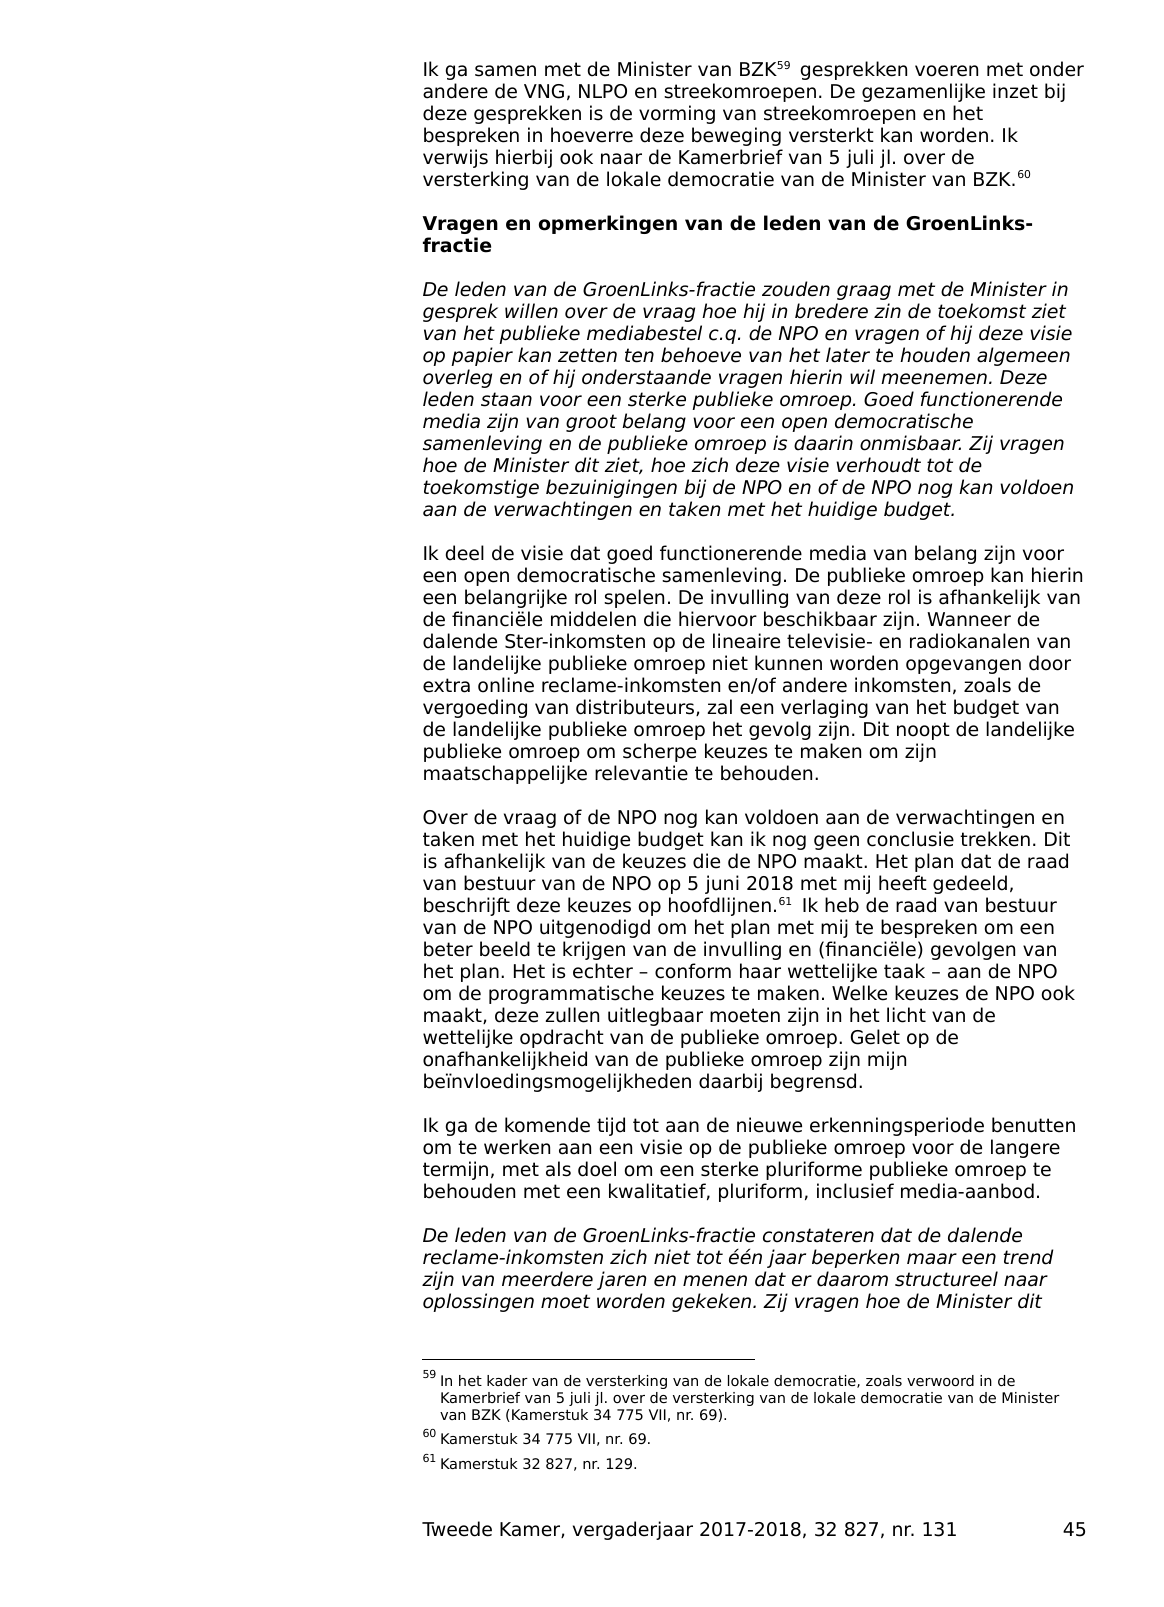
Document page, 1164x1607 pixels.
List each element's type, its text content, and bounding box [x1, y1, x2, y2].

text Over de vraag of de NPO nog kan voldoen aan de verwachtingen en taken met het huidige budget kan ik nog geen conclusie trekken. Dit is afhankelijk van de keuzes die de NPO maakt. Het plan dat de raad van bestuur van de NPO op 5 juni 2018 met mij heeft gedeeld, beschrijft deze keuzes op hoofdlijnen. Ik heb de raad van bestuur van de NPO uitgenodigd om het plan met mij te bespreken om een beter beeld te krijgen van de invulling en (financiële) gevolgen van het plan. Het is echter – conform haar wettelijke taak – aan de NPO om de programmatische keuzes te maken. Welke keuzes de NPO ook maakt, deze zullen uitlegbaar moeten zijn in het licht van de wettelijke opdracht van de publieke omroep. Gelet op de onafhankelijkheid van de publieke omroep zijn mijn beïnvloedingsmogelijkheden daarbij begrensd. [422, 807, 1087, 1093]
text Kamerstuk 32 827, nr. 129. [422, 1452, 1087, 1474]
text Ik ga de komende tijd tot aan de nieuwe erkenningsperiode benutten om te werken aan een visie op de publieke omroep voor de langere termijn, met als doel om een sterke pluriforme publieke omroep te behouden met een kwalitatief, pluriform, inclusief media-aanbod. [422, 1115, 1087, 1203]
text Kamerstuk 34 775 VII, nr. 69. [422, 1427, 1087, 1449]
text Ik deel de visie dat goed functionerende media van belang zijn voor een open democratische samenleving. De publieke omroep kan hierin een belangrijke rol spelen. De invulling van deze rol is afhankelijk van de financiële middelen die hiervoor beschikbaar zijn. Wanneer de dalende Ster-inkomsten op de lineaire televisie- en radiokanalen van de landelijke publieke omroep niet kunnen worden opgevangen door extra online reclame-inkomsten en/of andere inkomsten, zoals de vergoeding van distributeurs, zal een verlaging van het budget van de landelijke publieke omroep het gevolg zijn. Dit noopt de landelijke publieke omroep om scherpe keuzes te maken om zijn maatschappelijke relevantie te behouden. [422, 543, 1087, 785]
text De leden van de GroenLinks-fractie constateren dat de dalende reclame-inkomsten zich niet tot één jaar beperken maar een trend zijn van meerdere jaren en menen dat er daarom structureel naar oplossingen moet worden gekeken. Zij vragen hoe de Minister dit [422, 1225, 1087, 1313]
text Ik ga samen met de Minister van BZK gesprekken voeren met onder andere de VNG, NLPO en streekomroepen. De gezamenlijke inzet bij deze gesprekken is de vorming van streekomroepen en het bespreken in hoeverre deze beweging versterkt kan worden. Ik verwijs hierbij ook naar de Kamerbrief van 5 juli jl. over de versterking van de lokale democratie van de Minister van BZK. [422, 59, 1087, 191]
subtitle Vragen en opmerkingen van de leden van de GroenLinks-fractie [422, 213, 1087, 257]
text In het kader van de versterking van de lokale democratie, zoals verwoord in de Kamerbrief van 5 juli jl. over de versterking van de lokale democratie van de Minister van BZK (Kamerstuk 34 775 VII, nr. 69). [422, 1368, 1087, 1424]
text De leden van de GroenLinks-fractie zouden graag met de Minister in gesprek willen over de vraag hoe hij in bredere zin de toekomst ziet van het publieke mediabestel c.q. de NPO en vragen of hij deze visie op papier kan zetten ten behoeve van het later te houden algemeen overleg en of hij onderstaande vragen hierin wil meenemen. Deze leden staan voor een sterke publieke omroep. Goed functionerende media zijn van groot belang voor een open democratische samenleving en de publieke omroep is daarin onmisbaar. Zij vragen hoe de Minister dit ziet, hoe zich deze visie verhoudt tot de toekomstige bezuinigingen bij de NPO en of de NPO nog kan voldoen aan de verwachtingen en taken met het huidige budget. [422, 279, 1087, 521]
